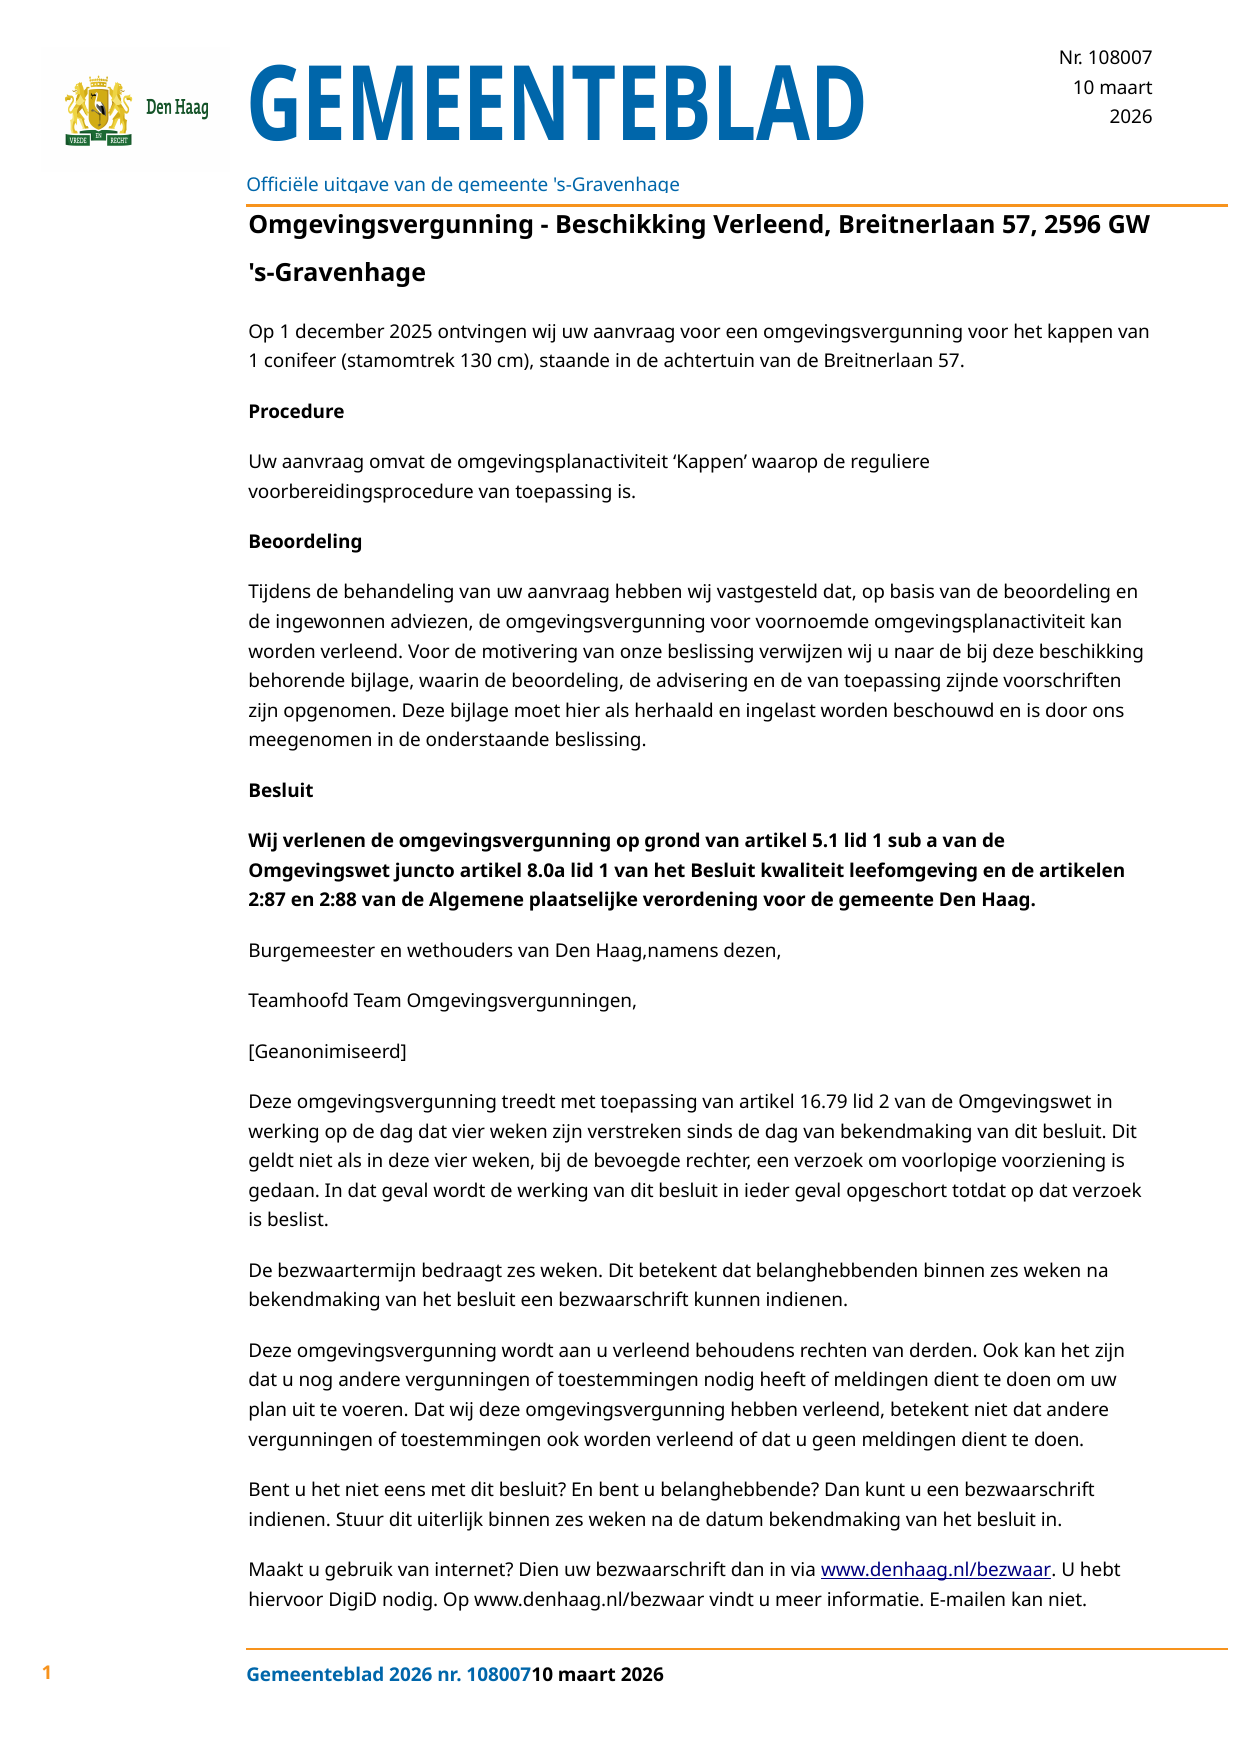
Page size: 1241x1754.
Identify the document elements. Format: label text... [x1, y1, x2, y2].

text Teamhoofd Team Omgevingsvergunningen, [248, 987, 1152, 1013]
text Deze omgevingsvergunning treedt met toepassing van artikel 16.79 lid 2 van de Omgevingswet in werking op de dag dat vier weken zijn verstreken sinds de dag van bekendmaking van dit besluit. Dit geldt niet als in deze vier weken, bij de bevoegde rechter, een verzoek om voorlopige voorziening is gedaan. In dat geval wordt de werking van dit besluit in ieder geval opgeschort totdat op dat verzoek is beslist. [248, 1088, 1152, 1232]
text Op 1 december 2025 ontvingen wij uw aanvraag voor een omgevingsvergunning voor het kappen van 1 conifeer (stamomtrek 130 cm), staande in de achtertuin van de Breitnerlaan 57. [248, 318, 1152, 373]
picture [41, 47, 231, 172]
text Bent u het niet eens met dit besluit? En bent u belanghebbende? Dan kunt u een bezwaarschrift indienen. Stuur dit uiterlijk binnen zes weken na de datum bekendmaking van het besluit in. [248, 1476, 1152, 1532]
text Procedure [248, 398, 1152, 424]
text Wij verlenen de omgevingsvergunning op grond van artikel 5.1 lid 1 sub a van de Omgevingswet juncto artikel 8.0a lid 1 van het Besluit kwaliteit leefomgeving en de artikelen 2:87 en 2:88 van de Algemene plaatselijke verordening voor de gemeente Den Haag. [248, 827, 1152, 912]
text [Geanonimiseerd] [248, 1038, 1152, 1064]
text Uw aanvraag omvat de omgevingsplanactiviteit ‘Kappen’ waarop de reguliere voorbereidingsprocedure van toepassing is. [248, 448, 1152, 504]
text Burgemeester en wethouders van Den Haag,namens dezen, [248, 937, 1152, 963]
text Maakt u gebruik van internet? Dien uw bezwaarschrift dan in via www.denhaag.nl/bezwaar. U hebt hiervoor DigiD nodig. Op www.denhaag.nl/bezwaar vindt u meer informatie. E-mailen kan niet. [248, 1556, 1152, 1612]
text Deze omgevingsvergunning wordt aan u verleend behoudens rechten van derden. Ook kan het zijn dat u nog andere vergunningen of toestemmingen nodig heeft of meldingen dient te doen om uw plan uit te voeren. Dat wij deze omgevingsvergunning hebben verleend, betekent niet dat andere vergunningen of toestemmingen ook worden verleend of dat u geen meldingen dient te doen. [248, 1337, 1152, 1452]
text Tijdens de behandeling van uw aanvraag hebben wij vastgesteld dat, op basis van de beoordeling en de ingewonnen adviezen, de omgevingsvergunning voor voornoemde omgevingsplanactiviteit kan worden verleend. Voor de motivering van onze beslissing verwijzen wij u naar de bij deze beschikking behorende bijlage, waarin de beoordeling, de advisering en de van toepassing zijnde voorschriften zijn opgenomen. Deze bijlage moet hier als herhaald en ingelast worden beschouwd en is door ons meegenomen in de onderstaande beslissing. [248, 579, 1152, 752]
text Beoordeling [248, 528, 1152, 554]
text Besluit [248, 777, 1152, 803]
text Omgevingsvergunning - Beschikking Verleend, Breitnerlaan 57, 2596 GW 's-Gravenhage [248, 207, 1152, 288]
text De bezwaartermijn bedraagt zes weken. Dit betekent dat belanghebbenden binnen zes weken na bekendmaking van het besluit een bezwaarschrift kunnen indienen. [248, 1257, 1152, 1312]
